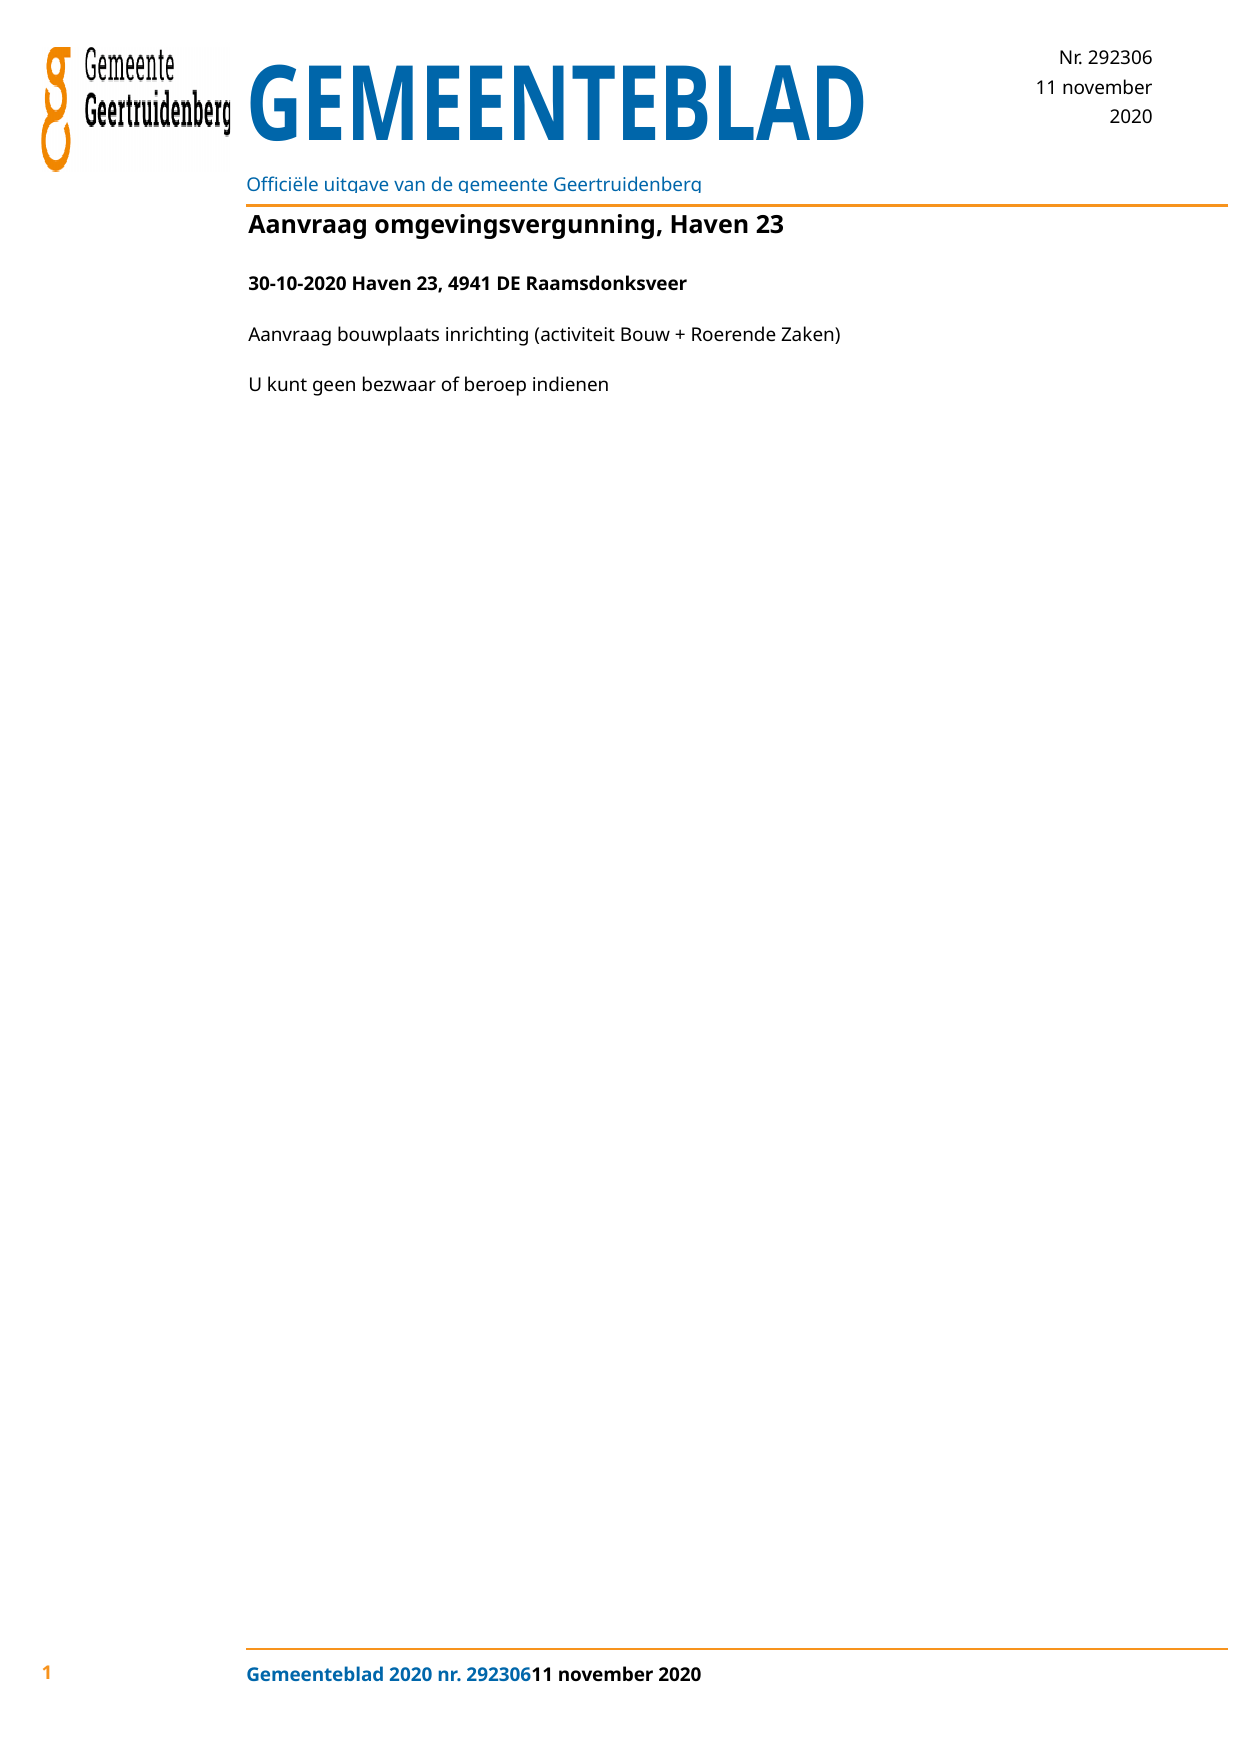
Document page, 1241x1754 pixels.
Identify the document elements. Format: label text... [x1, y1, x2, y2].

text Aanvraag omgevingsvergunning, Haven 23 [248, 207, 1152, 241]
text U kunt geen bezwaar of beroep indienen [248, 371, 1152, 397]
picture [41, 47, 231, 172]
text 30-10-2020 Haven 23, 4941 DE Raamsdonksveer [248, 270, 1152, 296]
text Aanvraag bouwplaats inrichting (activiteit Bouw + Roerende Zaken) [248, 321, 1152, 346]
